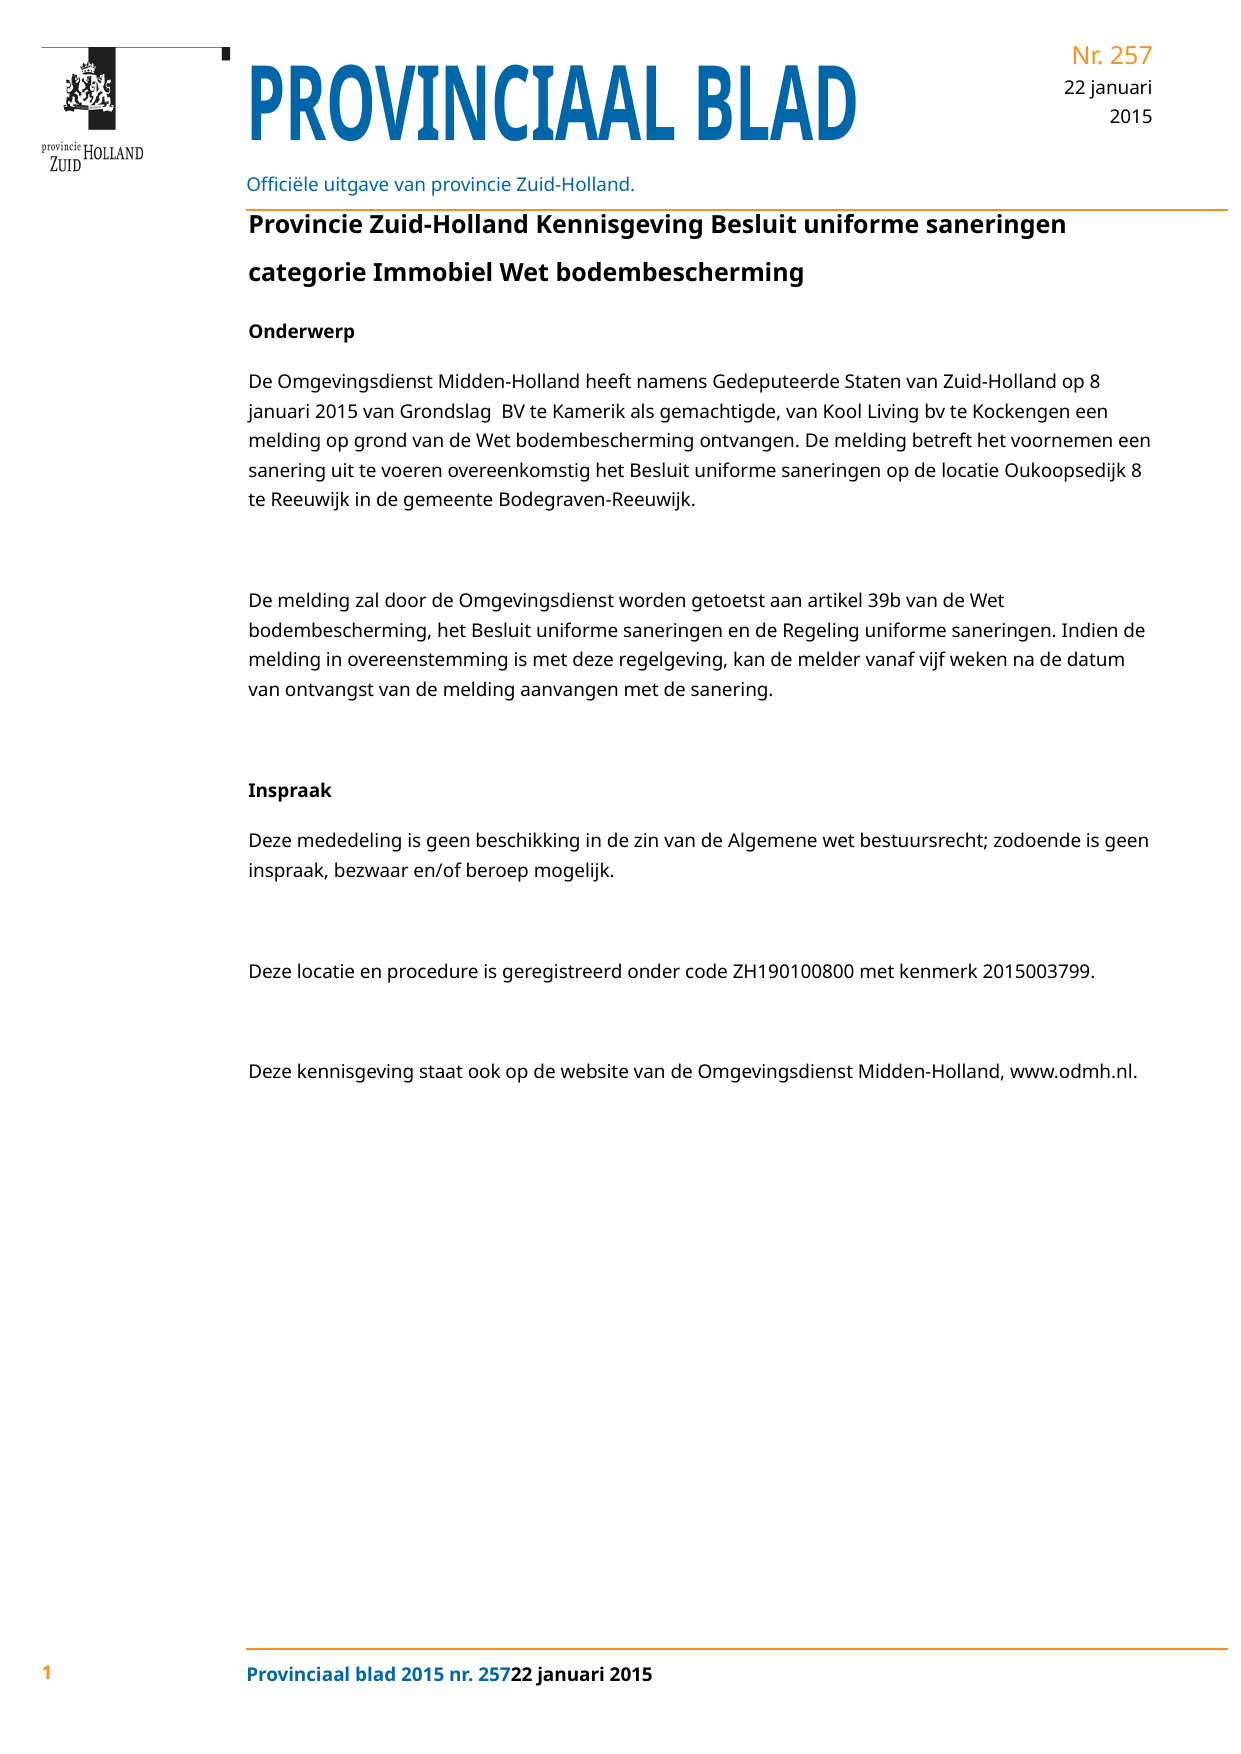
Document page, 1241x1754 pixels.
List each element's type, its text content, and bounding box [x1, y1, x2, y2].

text Provincie Zuid-Holland Kennisgeving Besluit uniforme saneringen categorie Immobiel Wet bodembescherming [248, 211, 1152, 288]
text Inspraak [248, 777, 1152, 803]
text Deze mededeling is geen beschikking in de zin van de Algemene wet bestuursrecht; zodoende is geen inspraak, bezwaar en/of beroep mogelijk. [248, 827, 1152, 883]
text Onderwerp [248, 318, 1152, 344]
text De Omgevingsdienst Midden-Holland heeft namens Gedeputeerde Staten van Zuid-Holland op 8 januari 2015 van Grondslag BV te Kamerik als gemachtigde, van Kool Living bv te Kockengen een melding op grond van de Wet bodembescherming ontvangen. De melding betreft het voornemen een sanering uit te voeren overeenkomstig het Besluit uniforme saneringen op de locatie Oukoopsedijk 8 te Reeuwijk in de gemeente Bodegraven-Reeuwijk. [248, 368, 1152, 512]
picture [41, 47, 231, 172]
text Deze locatie en procedure is geregistreerd onder code ZH190100800 met kenmerk 2015003799. [248, 958, 1152, 984]
text Deze kennisgeving staat ook op de website van de Omgevingsdienst Midden-Holland, www.odmh.nl. [248, 1059, 1152, 1084]
text De melding zal door de Omgevingsdienst worden getoetst aan artikel 39b van de Wet bodembescherming, het Besluit uniforme saneringen en de Regeling uniforme saneringen. Indien de melding in overeenstemming is met deze regelgeving, kan de melder vanaf vijf weken na de datum van ontvangst van de melding aanvangen met de sanering. [248, 587, 1152, 702]
